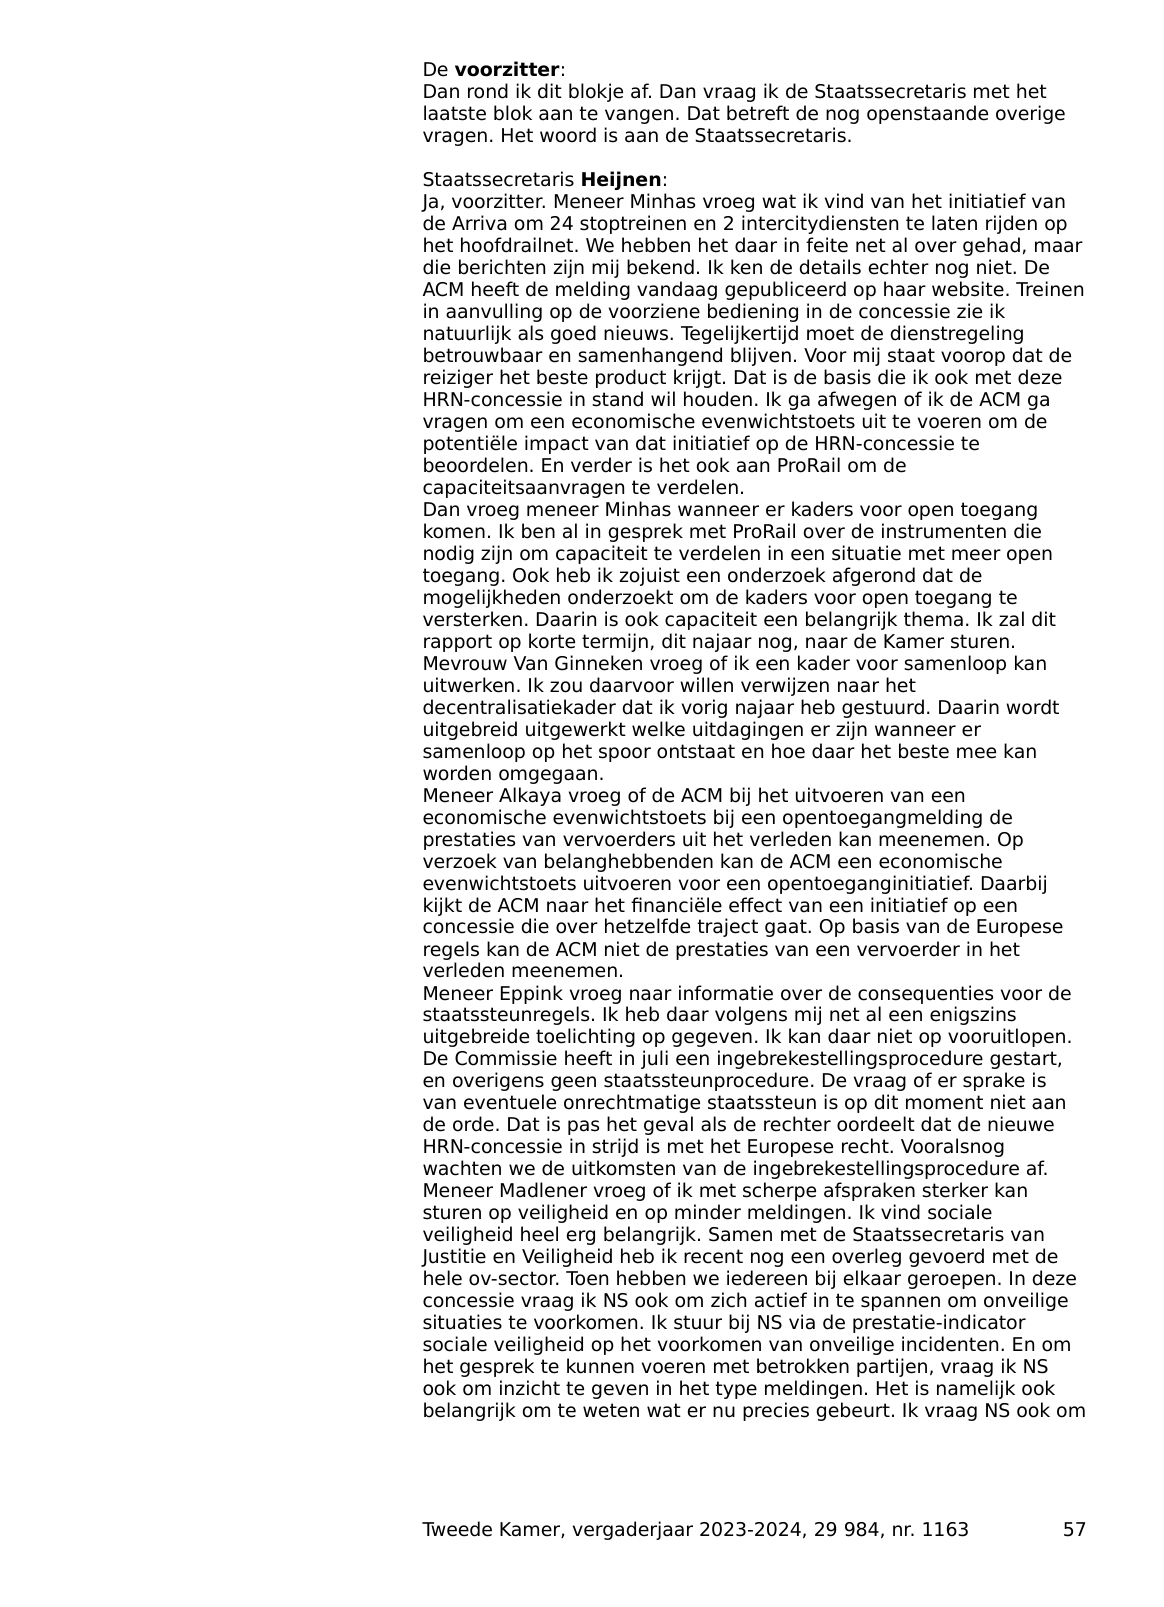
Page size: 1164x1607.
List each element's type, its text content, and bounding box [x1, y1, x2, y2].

text Dan vroeg meneer Minhas wanneer er kaders voor open toegang komen. Ik ben al in gesprek met ProRail over de instrumenten die nodig zijn om capaciteit te verdelen in een situatie met meer open toegang. Ook heb ik zojuist een onderzoek afgerond dat de mogelijkheden onderzoekt om de kaders voor open toegang te versterken. Daarin is ook capaciteit een belangrijk thema. Ik zal dit rapport op korte termijn, dit najaar nog, naar de Kamer sturen. [422, 499, 1087, 653]
text Meneer Eppink vroeg naar informatie over de consequenties voor de staatssteunregels. Ik heb daar volgens mij net al een enigszins uitgebreide toelichting op gegeven. Ik kan daar niet op vooruitlopen. De Commissie heeft in juli een ingebrekestellingsprocedure gestart, en overigens geen staatssteunprocedure. De vraag of er sprake is van eventuele onrechtmatige staatssteun is op dit moment niet aan de orde. Dat is pas het geval als de rechter oordeelt dat de nieuwe HRN-concessie in strijd is met het Europese recht. Vooralsnog wachten we de uitkomsten van de ingebrekestellingsprocedure af. [422, 982, 1087, 1180]
text Ja, voorzitter. Meneer Minhas vroeg wat ik vind van het initiatief van de Arriva om 24 stoptreinen en 2 intercitydiensten te laten rijden op het hoofdrailnet. We hebben het daar in feite net al over gehad, maar die berichten zijn mij bekend. Ik ken de details echter nog niet. De ACM heeft de melding vandaag gepubliceerd op haar website. Treinen in aanvulling op de voorziene bediening in de concessie zie ik natuurlijk als goed nieuws. Tegelijkertijd moet de dienstregeling betrouwbaar en samenhangend blijven. Voor mij staat voorop dat de reiziger het beste product krijgt. Dat is de basis die ik ook met deze HRN-concessie in stand wil houden. Ik ga afwegen of ik de ACM ga vragen om een economische evenwichtstoets uit te voeren om de potentiële impact van dat initiatief op de HRN-concessie te beoordelen. En verder is het ook aan ProRail om de capaciteitsaanvragen te verdelen. [422, 191, 1087, 499]
text Meneer Madlener vroeg of ik met scherpe afspraken sterker kan sturen op veiligheid en op minder meldingen. Ik vind sociale veiligheid heel erg belangrijk. Samen met de Staatssecretaris van Justitie en Veiligheid heb ik recent nog een overleg gevoerd met de hele ov-sector. Toen hebben we iedereen bij elkaar geroepen. In deze concessie vraag ik NS ook om zich actief in te spannen om onveilige situaties te voorkomen. Ik stuur bij NS via de prestatie-indicator sociale veiligheid op het voorkomen van onveilige incidenten. En om het gesprek te kunnen voeren met betrokken partijen, vraag ik NS ook om inzicht te geven in het type meldingen. Het is namelijk ook belangrijk om te weten wat er nu precies gebeurt. Ik vraag NS ook om [422, 1180, 1087, 1422]
text De voorzitter: [422, 59, 1087, 81]
text Dan rond ik dit blokje af. Dan vraag ik de Staatssecretaris met het laatste blok aan te vangen. Dat betreft de nog openstaande overige vragen. Het woord is aan de Staatssecretaris. [422, 81, 1087, 147]
text Meneer Alkaya vroeg of de ACM bij het uitvoeren van een economische evenwichtstoets bij een opentoegangmelding de prestaties van vervoerders uit het verleden kan meenemen. Op verzoek van belanghebbenden kan de ACM een economische evenwichtstoets uitvoeren voor een opentoeganginitiatief. Daarbij kijkt de ACM naar het financiële effect van een initiatief op een concessie die over hetzelfde traject gaat. Op basis van de Europese regels kan de ACM niet de prestaties van een vervoerder in het verleden meenemen. [422, 784, 1087, 982]
text Mevrouw Van Ginneken vroeg of ik een kader voor samenloop kan uitwerken. Ik zou daarvoor willen verwijzen naar het decentralisatiekader dat ik vorig najaar heb gestuurd. Daarin wordt uitgebreid uitgewerkt welke uitdagingen er zijn wanneer er samenloop op het spoor ontstaat en hoe daar het beste mee kan worden omgegaan. [422, 653, 1087, 784]
text Staatssecretaris Heijnen: [422, 169, 1087, 191]
